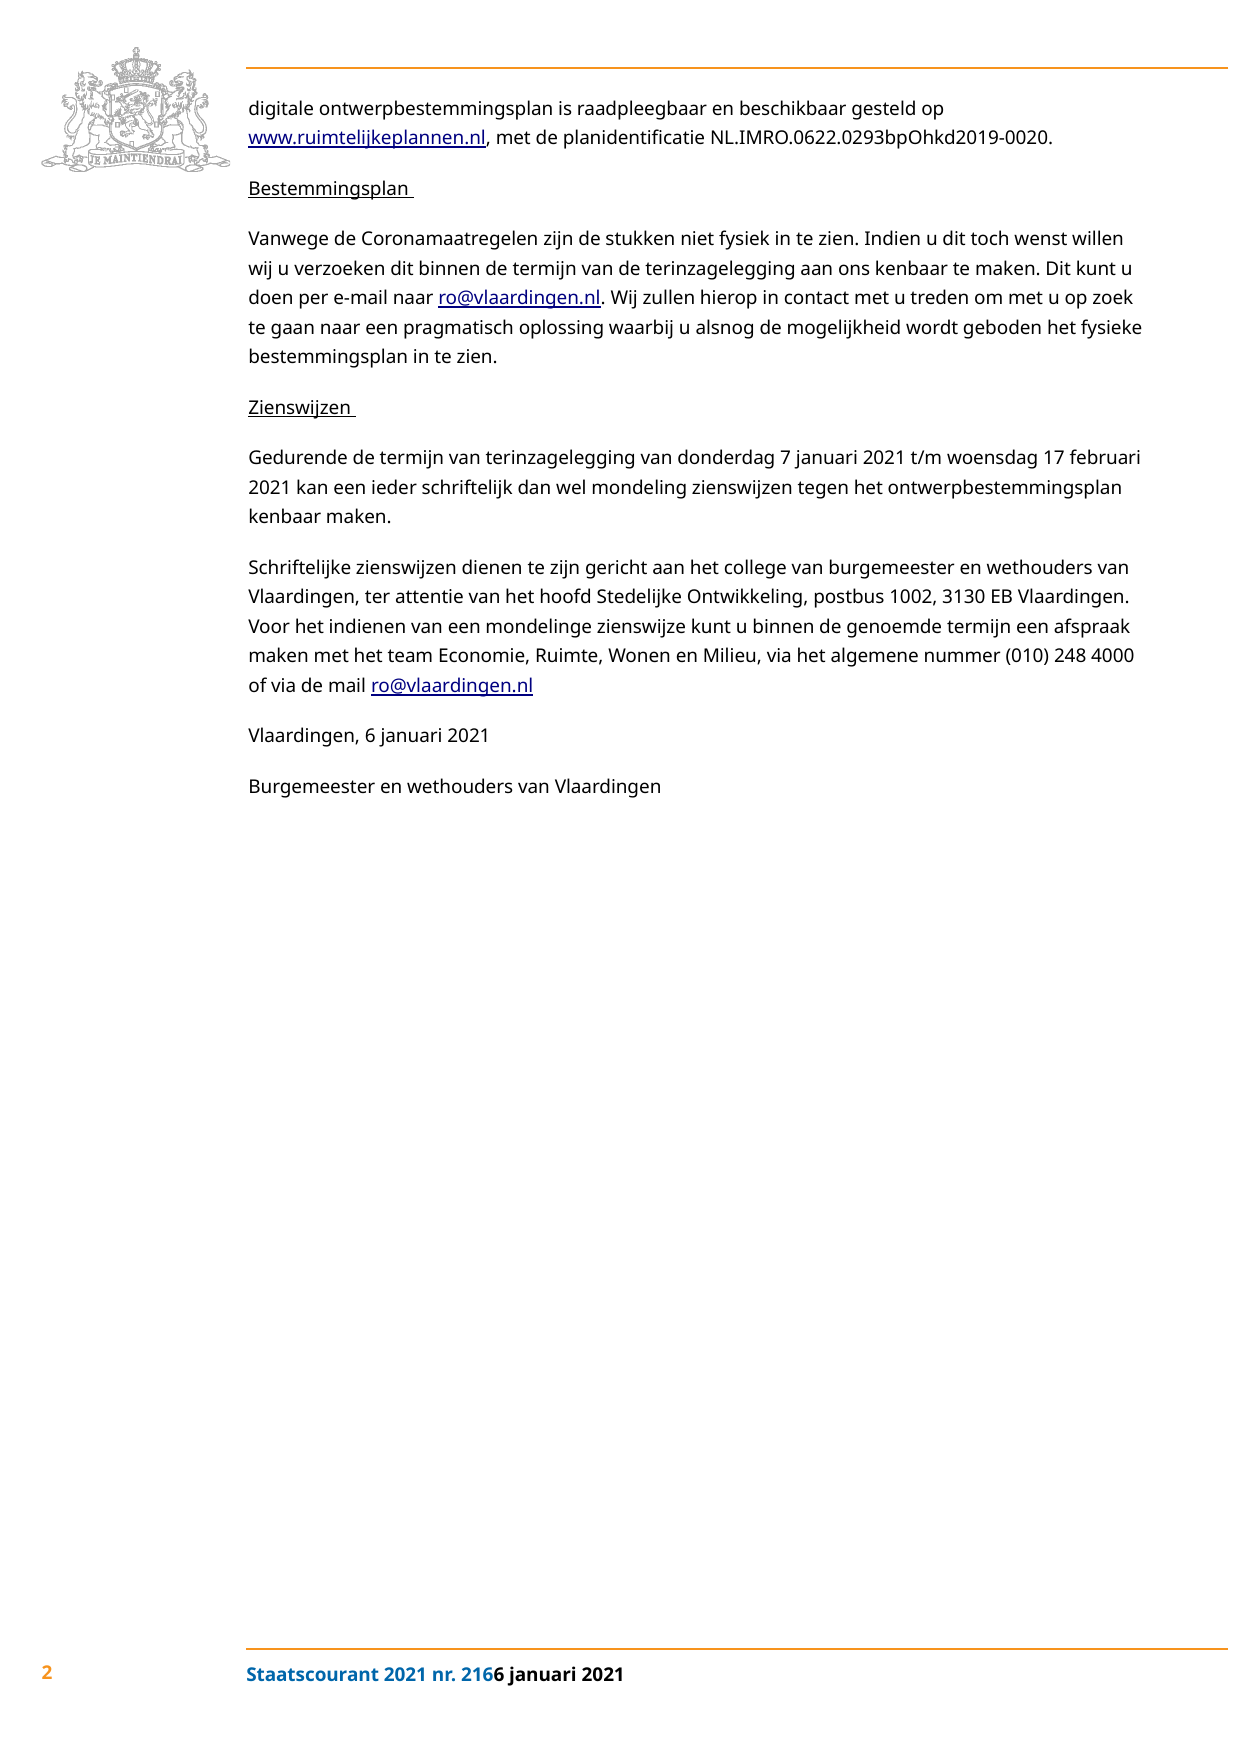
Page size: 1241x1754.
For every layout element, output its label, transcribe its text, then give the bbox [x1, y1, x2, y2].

text Vanwege de Coronamaatregelen zijn de stukken niet fysiek in te zien. Indien u dit toch wenst willen wij u verzoeken dit binnen de termijn van de terinzagelegging aan ons kenbaar te maken. Dit kunt u doen per e-mail naar ro@vlaardingen.nl. Wij zullen hierop in contact met u treden om met u op zoek te gaan naar een pragmatisch oplossing waarbij u alsnog de mogelijkheid wordt geboden het fysieke bestemmingsplan in te zien. [248, 225, 1152, 369]
text Bestemmingsplan [248, 175, 1152, 201]
text digitale ontwerpbestemmingsplan is raadpleegbaar en beschikbaar gesteld op www.ruimtelijkeplannen.nl, met de planidentificatie NL.IMRO.0622.0293bpOhkd2019-0020. [248, 95, 1152, 150]
text Vlaardingen, 6 januari 2021 [248, 723, 1152, 748]
text Schriftelijke zienswijzen dienen te zijn gericht aan het college van burgemeester en wethouders van Vlaardingen, ter attentie van het hoofd Stedelijke Ontwikkeling, postbus 1002, 3130 EB Vlaardingen. Voor het indienen van een mondelinge zienswijze kunt u binnen de genoemde termijn een afspraak maken met het team Economie, Ruimte, Wonen en Milieu, via het algemene nummer (010) 248 4000 of via de mail ro@vlaardingen.nl [248, 554, 1152, 698]
text Gedurende de termijn van terinzagelegging van donderdag 7 januari 2021 t/m woensdag 17 februari 2021 kan een ieder schriftelijk dan wel mondeling zienswijzen tegen het ontwerpbestemmingsplan kenbaar maken. [248, 444, 1152, 529]
picture [41, 47, 231, 172]
text Burgemeester en wethouders van Vlaardingen [248, 773, 1152, 799]
text Zienswijzen [248, 394, 1152, 420]
